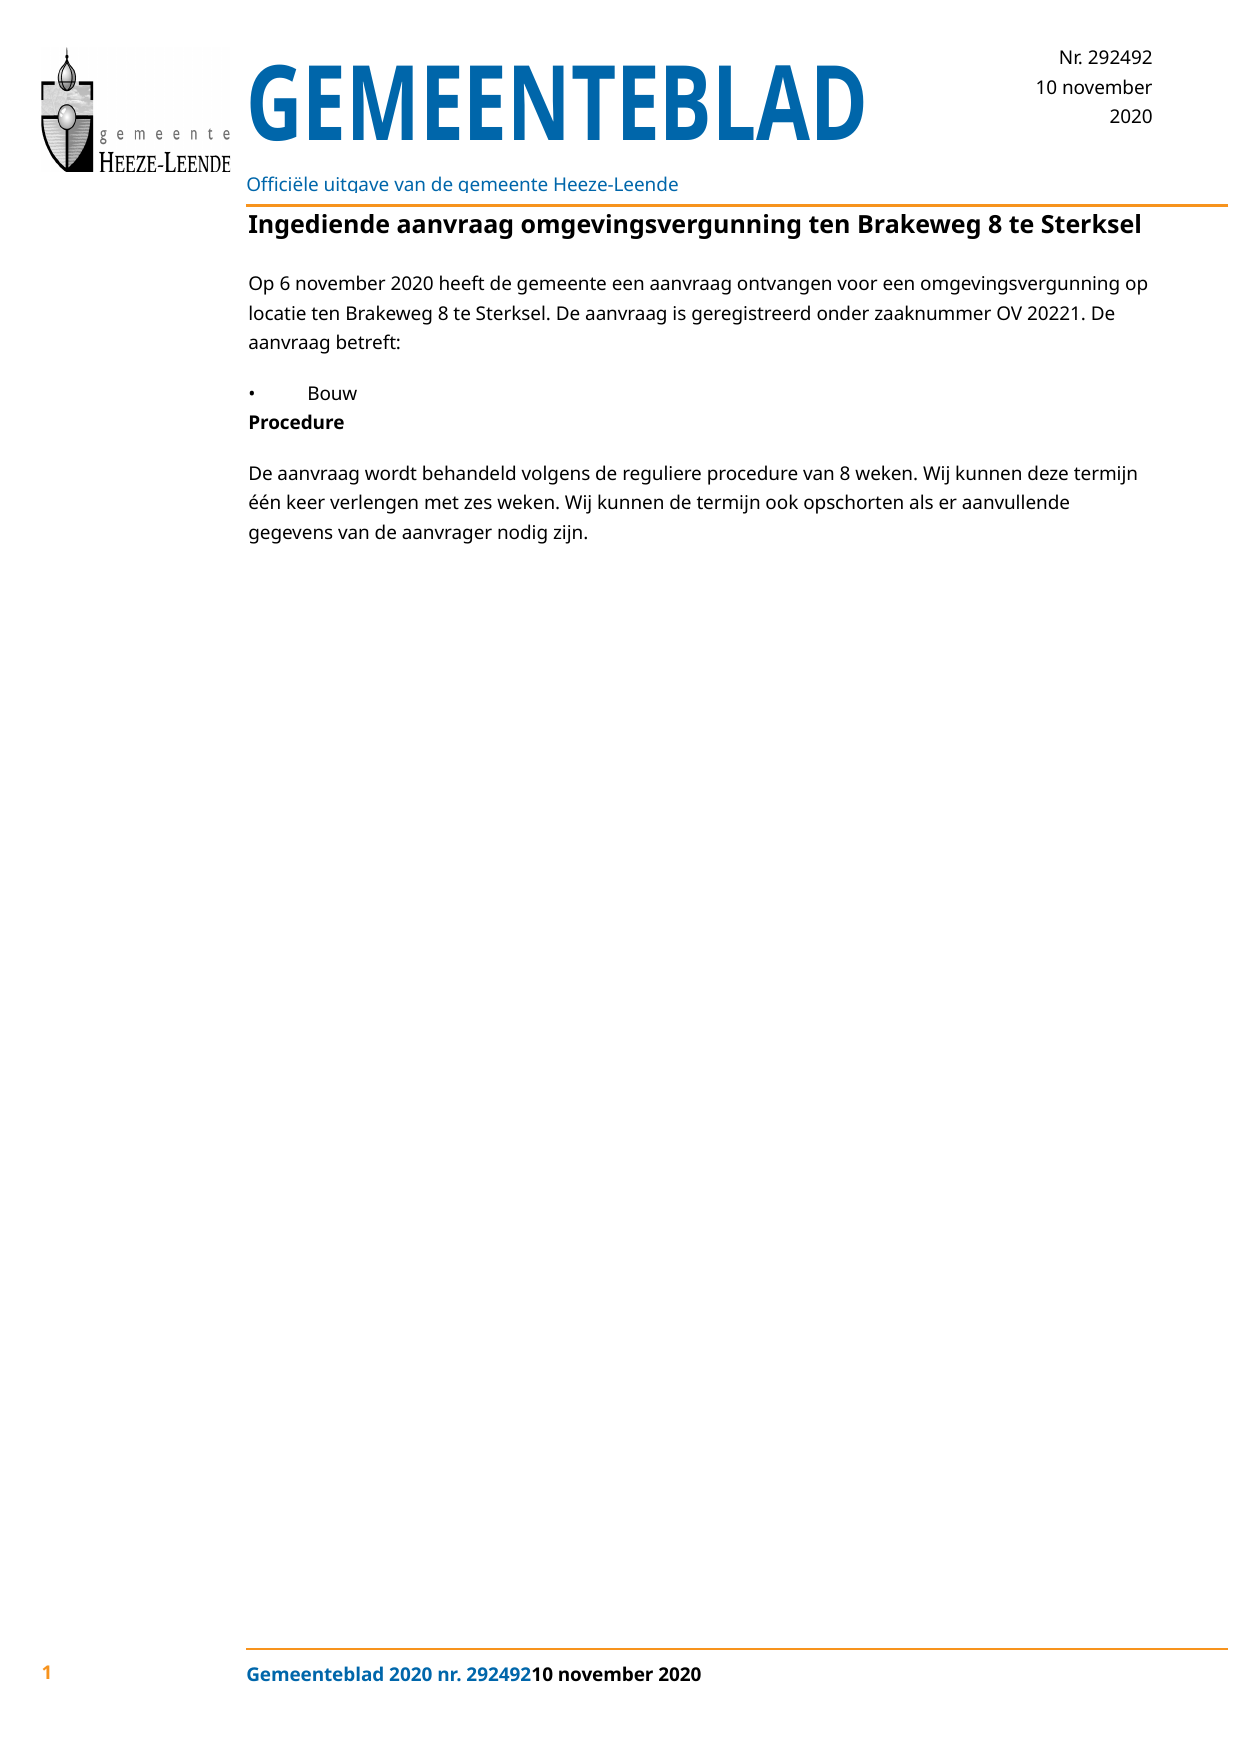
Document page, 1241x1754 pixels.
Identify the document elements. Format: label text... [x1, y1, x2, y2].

text De aanvraag wordt behandeld volgens de reguliere procedure van 8 weken. Wij kunnen deze termijn één keer verlengen met zes weken. Wij kunnen de termijn ook opschorten als er aanvullende gegevens van de aanvrager nodig zijn. [248, 460, 1152, 545]
text Procedure [248, 409, 1152, 435]
text Op 6 november 2020 heeft de gemeente een aanvraag ontvangen voor een omgevingsvergunning op locatie ten Brakeweg 8 te Sterksel. De aanvraag is geregistreerd onder zaaknummer OV 20221. De aanvraag betreft: [248, 270, 1152, 355]
picture [41, 47, 231, 172]
text Ingediende aanvraag omgevingsvergunning ten Brakeweg 8 te Sterksel [248, 207, 1152, 241]
list Bouw [248, 380, 1152, 406]
